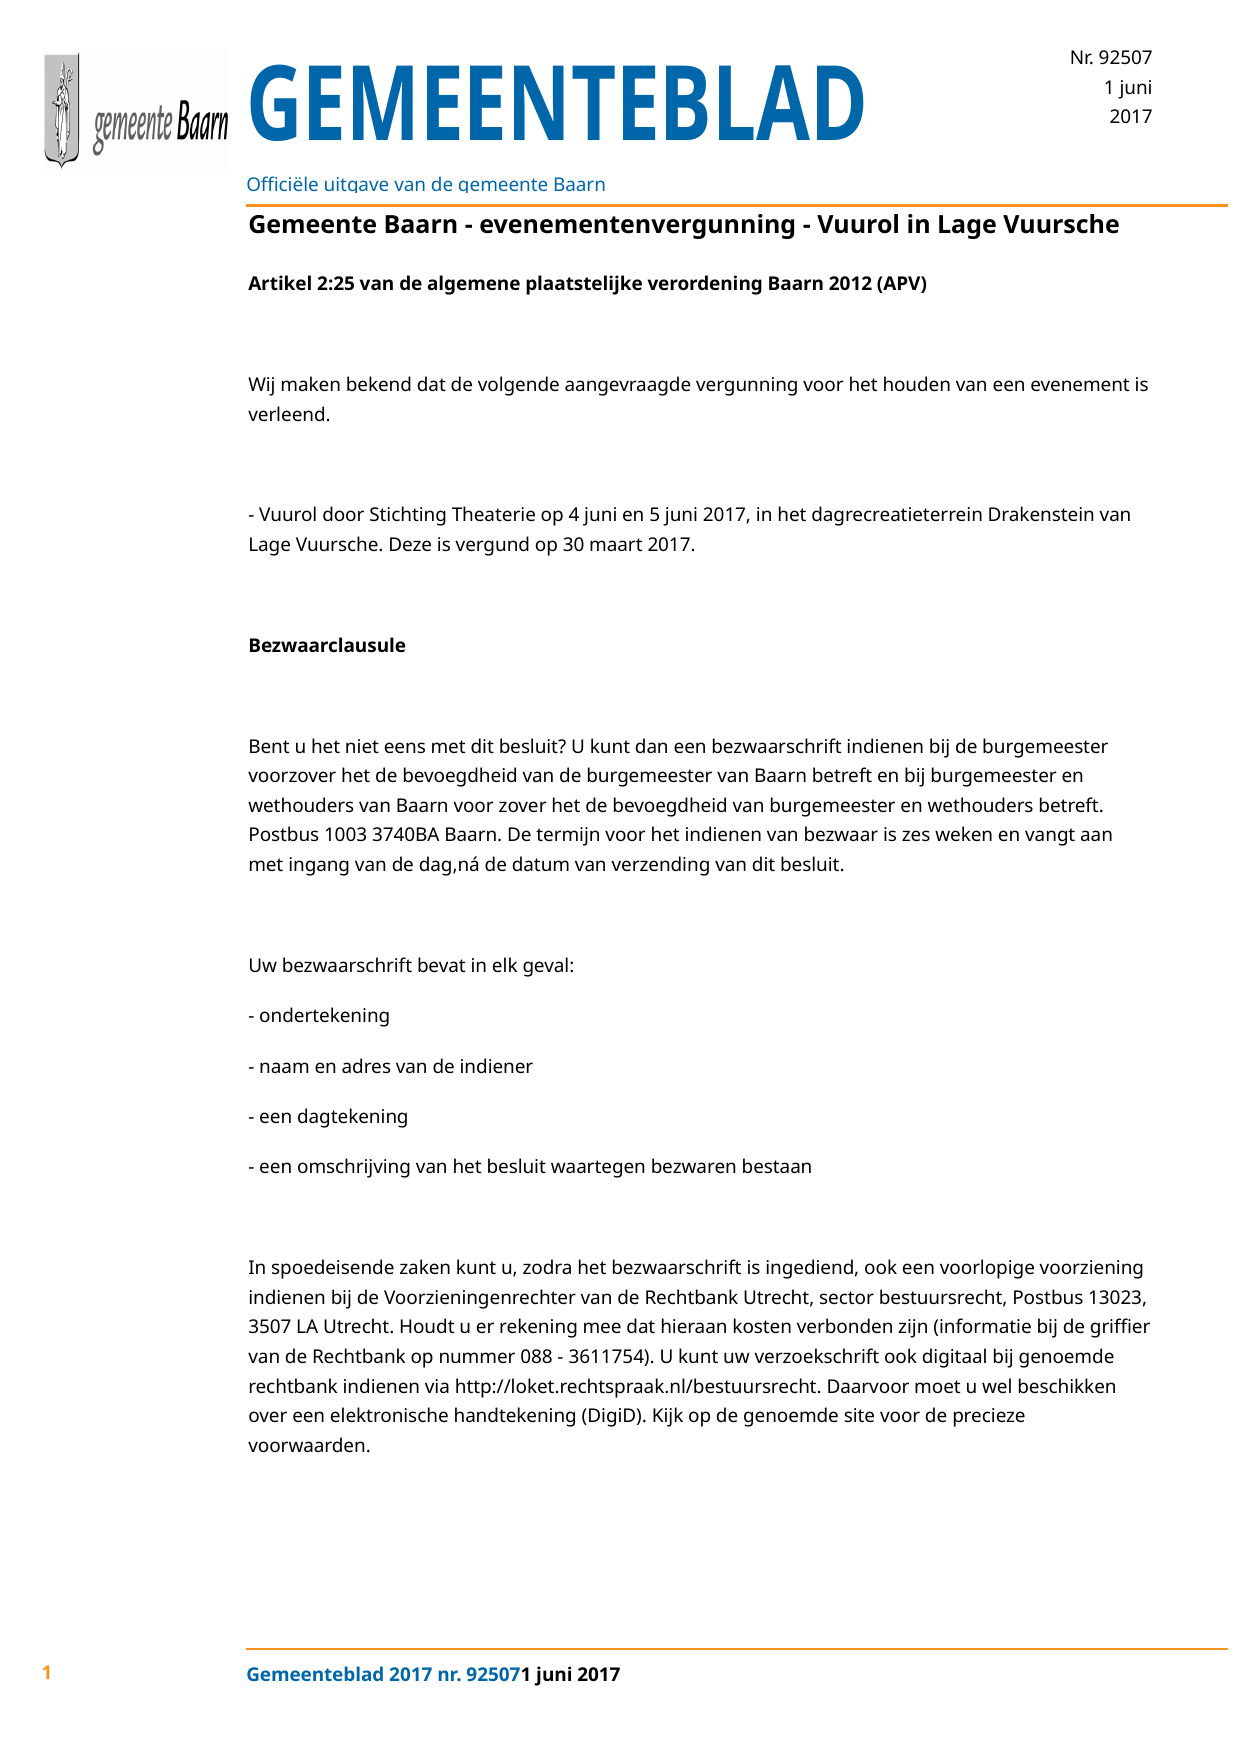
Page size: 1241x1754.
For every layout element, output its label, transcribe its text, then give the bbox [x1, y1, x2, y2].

text - Vuurol door Stichting Theaterie op 4 juni en 5 juni 2017, in het dagrecreatieterrein Drakenstein van Lage Vuursche. Deze is vergund op 30 maart 2017. [248, 502, 1152, 557]
text Bezwaarclausule [248, 632, 1152, 658]
text Bent u het niet eens met dit besluit? U kunt dan een bezwaarschrift indienen bij de burgemeester voorzover het de bevoegdheid van de burgemeester van Baarn betreft en bij burgemeester en wethouders van Baarn voor zover het de bevoegdheid van burgemeester en wethouders betreft. Postbus 1003 3740BA Baarn. De termijn voor het indienen van bezwaar is zes weken en vangt aan met ingang van de dag,ná de datum van verzending van dit besluit. [248, 733, 1152, 877]
text - naam en adres van de indiener [248, 1053, 1152, 1078]
text Uw bezwaarschrift bevat in elk geval: [248, 952, 1152, 978]
text Artikel 2:25 van de algemene plaatstelijke verordening Baarn 2012 (APV) [248, 270, 1152, 296]
text - een dagtekening [248, 1103, 1152, 1129]
picture [41, 47, 231, 172]
text In spoedeisende zaken kunt u, zodra het bezwaarschrift is ingediend, ook een voorlopige voorziening indienen bij de Voorzieningenrechter van de Rechtbank Utrecht, sector bestuursrecht, Postbus 13023, 3507 LA Utrecht. Houdt u er rekening mee dat hieraan kosten verbonden zijn (informatie bij de griffier van de Rechtbank op nummer 088 - 3611754). U kunt uw verzoekschrift ook digitaal bij genoemde rechtbank indienen via http://loket.rechtspraak.nl/bestuursrecht. Daarvoor moet u wel beschikken over een elektronische handtekening (DigiD). Kijk op de genoemde site voor de precieze voorwaarden. [248, 1254, 1152, 1458]
text Gemeente Baarn - evenementenvergunning - Vuurol in Lage Vuursche [248, 207, 1152, 241]
text Wij maken bekend dat de volgende aangevraagde vergunning voor het houden van een evenement is verleend. [248, 371, 1152, 426]
text - een omschrijving van het besluit waartegen bezwaren bestaan [248, 1154, 1152, 1179]
text - ondertekening [248, 1002, 1152, 1028]
